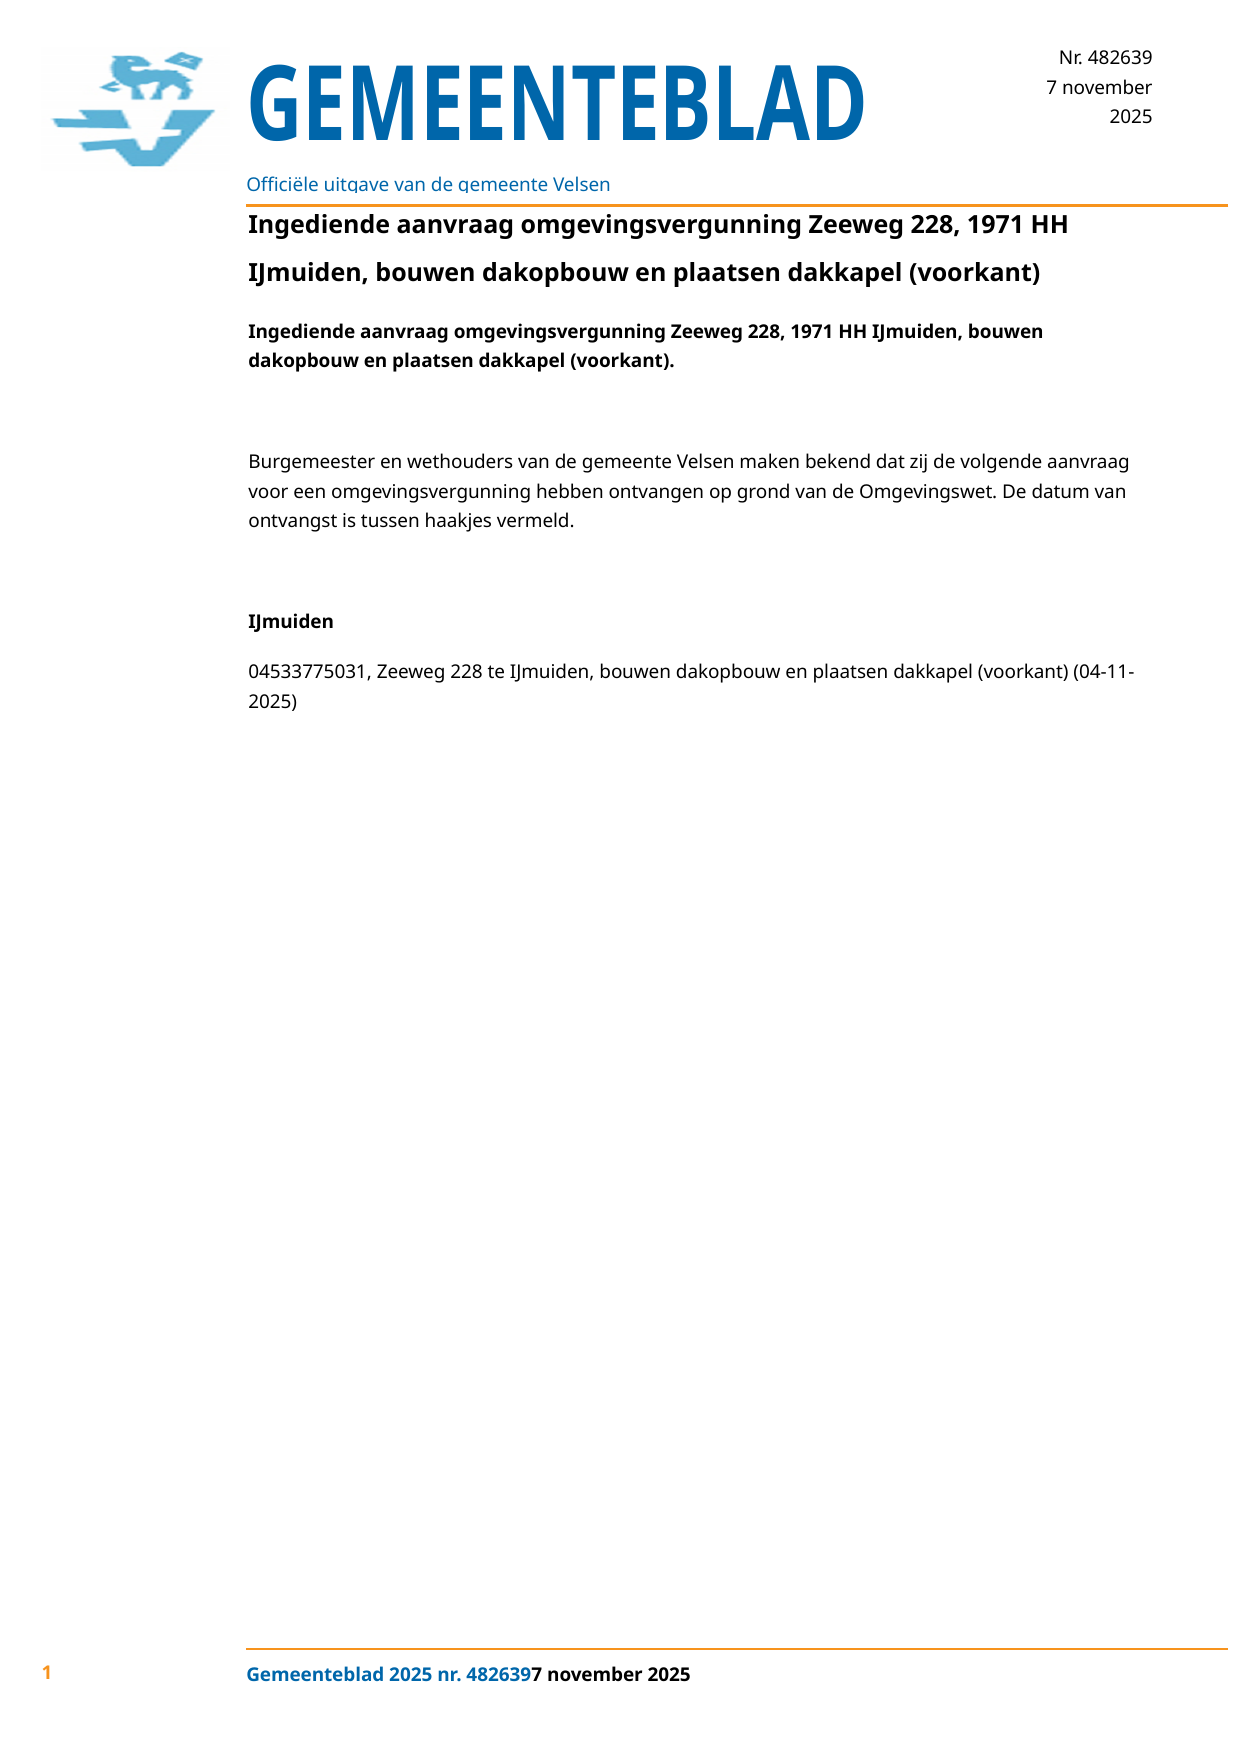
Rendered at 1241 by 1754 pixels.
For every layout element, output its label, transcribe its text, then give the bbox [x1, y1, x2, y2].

text 04533775031, Zeeweg 228 te IJmuiden, bouwen dakopbouw en plaatsen dakkapel (voorkant) (04-11-2025) [248, 659, 1152, 714]
picture [41, 47, 231, 172]
text Burgemeester en wethouders van de gemeente Velsen maken bekend dat zij de volgende aanvraag voor een omgevingsvergunning hebben ontvangen op grond van de Omgevingswet. De datum van ontvangst is tussen haakjes vermeld. [248, 448, 1152, 533]
text Ingediende aanvraag omgevingsvergunning Zeeweg 228, 1971 HH IJmuiden, bouwen dakopbouw en plaatsen dakkapel (voorkant). [248, 318, 1152, 373]
text IJmuiden [248, 608, 1152, 634]
text Ingediende aanvraag omgevingsvergunning Zeeweg 228, 1971 HH IJmuiden, bouwen dakopbouw en plaatsen dakkapel (voorkant) [248, 207, 1152, 288]
